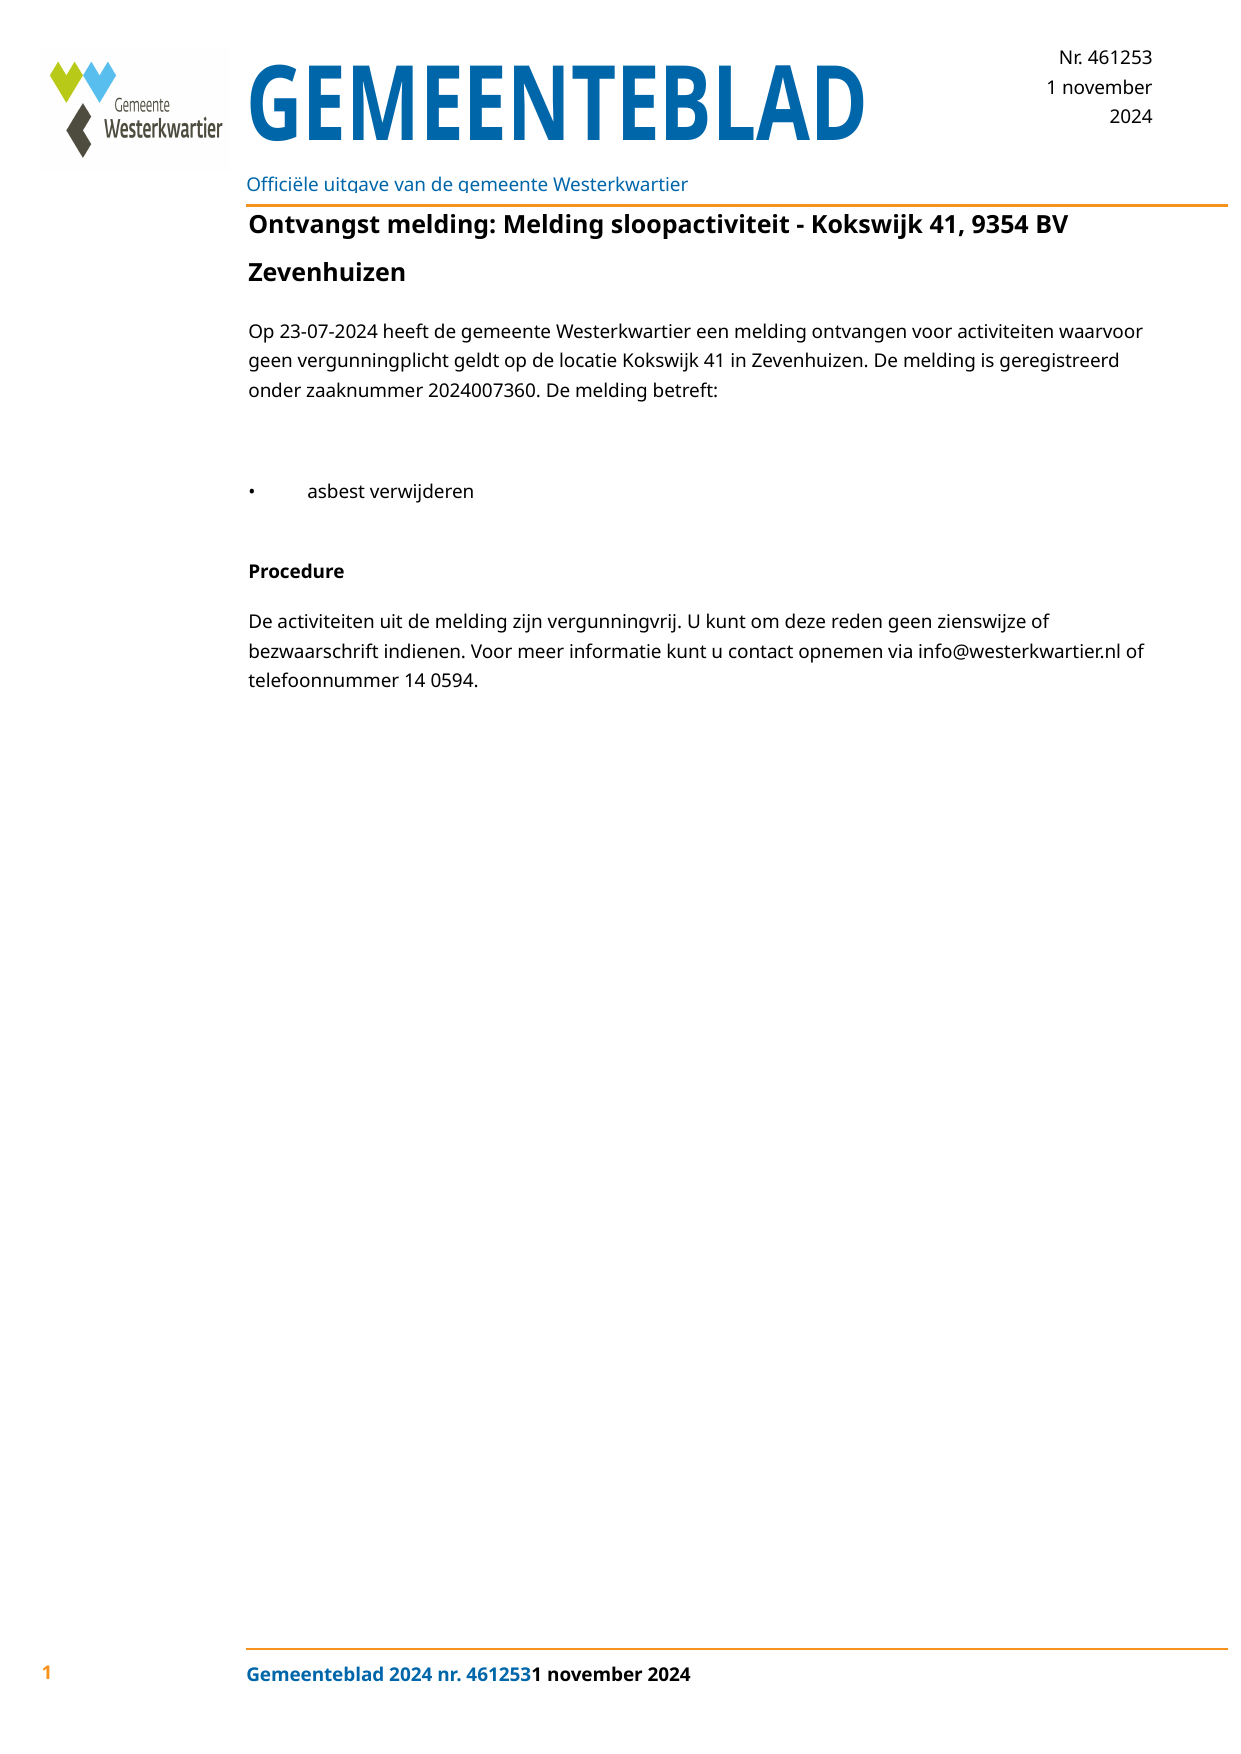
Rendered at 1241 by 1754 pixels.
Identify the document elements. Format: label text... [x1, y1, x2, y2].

text Op 23-07-2024 heeft de gemeente Westerkwartier een melding ontvangen voor activiteiten waarvoor geen vergunningplicht geldt op de locatie Kokswijk 41 in Zevenhuizen. De melding is geregistreerd onder zaaknummer 2024007360. De melding betreft: [248, 318, 1152, 403]
text Procedure [248, 558, 1152, 584]
list asbest verwijderen [248, 478, 1152, 504]
text De activiteiten uit de melding zijn vergunningvrij. U kunt om deze reden geen zienswijze of bezwaarschrift indienen. Voor meer informatie kunt u contact opnemen via info@westerkwartier.nl of telefoonnummer 14 0594. [248, 608, 1152, 693]
picture [41, 47, 231, 172]
text Ontvangst melding: Melding sloopactiviteit - Kokswijk 41, 9354 BV Zevenhuizen [248, 207, 1152, 288]
